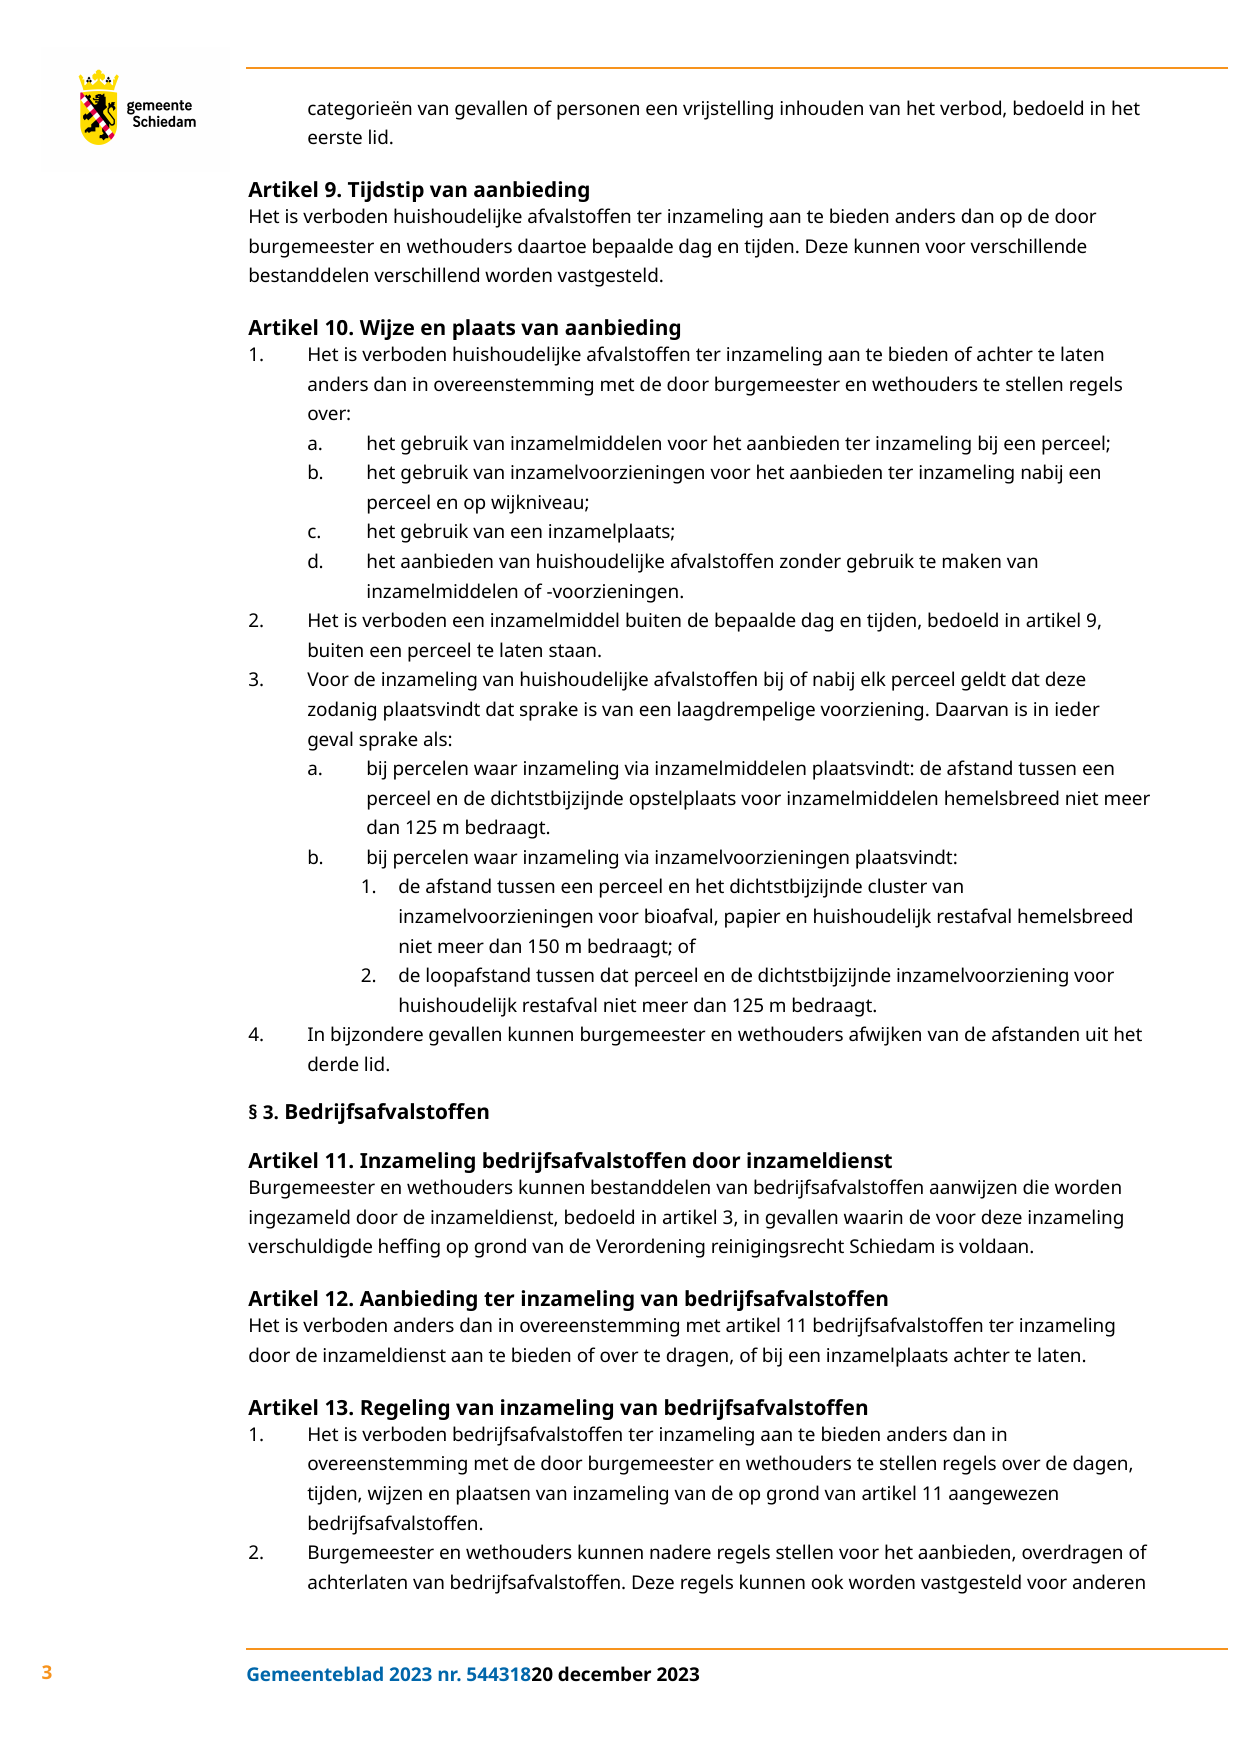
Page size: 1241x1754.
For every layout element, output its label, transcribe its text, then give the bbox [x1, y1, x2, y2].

list Het is verboden huishoudelijke afvalstoffen ter inzameling aan te bieden of achter te laten anders dan in overeenstemming met de door burgemeester en wethouders te stellen regels over: [248, 341, 1152, 426]
list het gebruik van inzamelmiddelen voor het aanbieden ter inzameling bij een perceel; [307, 430, 1152, 456]
list bij percelen waar inzameling via inzamelvoorzieningen plaatsvindt: [307, 844, 1152, 870]
list Voor de inzameling van huishoudelijke afvalstoffen bij of nabij elk perceel geldt dat deze zodanig plaatsvindt dat sprake is van een laagdrempelige voorziening. Daarvan is in ieder geval sprake als: [248, 667, 1152, 752]
list het gebruik van inzamelvoorzieningen voor het aanbieden ter inzameling nabij een perceel en op wijkniveau; [307, 459, 1152, 515]
list In bijzondere gevallen kunnen burgemeester en wethouders afwijken van de afstanden uit het derde lid. [248, 1022, 1152, 1077]
text Het is verboden anders dan in overeenstemming met artikel 11 bedrijfsafvalstoffen ter inzameling door de inzameldienst aan te bieden of over te dragen, of bij een inzamelplaats achter te laten. [248, 1313, 1152, 1368]
text § 3. Bedrijfsafvalstoffen [248, 1097, 1152, 1125]
list Het is verboden bedrijfsafvalstoffen ter inzameling aan te bieden anders dan in overeenstemming met de door burgemeester en wethouders te stellen regels over de dagen, tijden, wijzen en plaatsen van inzameling van de op grond van artikel 11 aangewezen bedrijfsafvalstoffen. [248, 1421, 1152, 1536]
picture [41, 47, 231, 172]
text Het is verboden huishoudelijke afvalstoffen ter inzameling aan te bieden anders dan op de door burgemeester en wethouders daartoe bepaalde dag en tijden. Deze kunnen voor verschillende bestanddelen verschillend worden vastgesteld. [248, 203, 1152, 288]
text Artikel 9. Tijdstip van aanbieding [248, 175, 1152, 203]
list het aanbieden van huishoudelijke afvalstoffen zonder gebruik te maken van inzamelmiddelen of -voorzieningen. [307, 548, 1152, 604]
text Artikel 10. Wijze en plaats van aanbieding [248, 313, 1152, 341]
list het gebruik van een inzamelplaats; [307, 519, 1152, 544]
list bij percelen waar inzameling via inzamelmiddelen plaatsvindt: de afstand tussen een perceel en de dichtstbijzijnde opstelplaats voor inzamelmiddelen hemelsbreed niet meer dan 125 m bedraagt. [307, 755, 1152, 840]
text Artikel 11. Inzameling bedrijfsafvalstoffen door inzameldienst [248, 1146, 1152, 1174]
text Artikel 13. Regeling van inzameling van bedrijfsafvalstoffen [248, 1393, 1152, 1421]
list categorieën van gevallen of personen een vrijstelling inhouden van het verbod, bedoeld in het eerste lid. [248, 95, 1152, 150]
list de loopafstand tussen dat perceel en de dichtstbijzijnde inzamelvoorziening voor huishoudelijk restafval niet meer dan 125 m bedraagt. [361, 962, 1152, 1018]
text Artikel 12. Aanbieding ter inzameling van bedrijfsafvalstoffen [248, 1284, 1152, 1313]
text Burgemeester en wethouders kunnen bestanddelen van bedrijfsafvalstoffen aanwijzen die worden ingezameld door de inzameldienst, bedoeld in artikel 3, in gevallen waarin de voor deze inzameling verschuldigde heffing op grond van de Verordening reinigingsrecht Schiedam is voldaan. [248, 1174, 1152, 1259]
list de afstand tussen een perceel en het dichtstbijzijnde cluster van inzamelvoorzieningen voor bioafval, papier en huishoudelijk restafval hemelsbreed niet meer dan 150 m bedraagt; of [361, 874, 1152, 959]
list Het is verboden een inzamelmiddel buiten de bepaalde dag en tijden, bedoeld in artikel 9, buiten een perceel te laten staan. [248, 607, 1152, 663]
list Burgemeester en wethouders kunnen nadere regels stellen voor het aanbieden, overdragen of achterlaten van bedrijfsafvalstoffen. Deze regels kunnen ook worden vastgesteld voor anderen [248, 1539, 1152, 1595]
